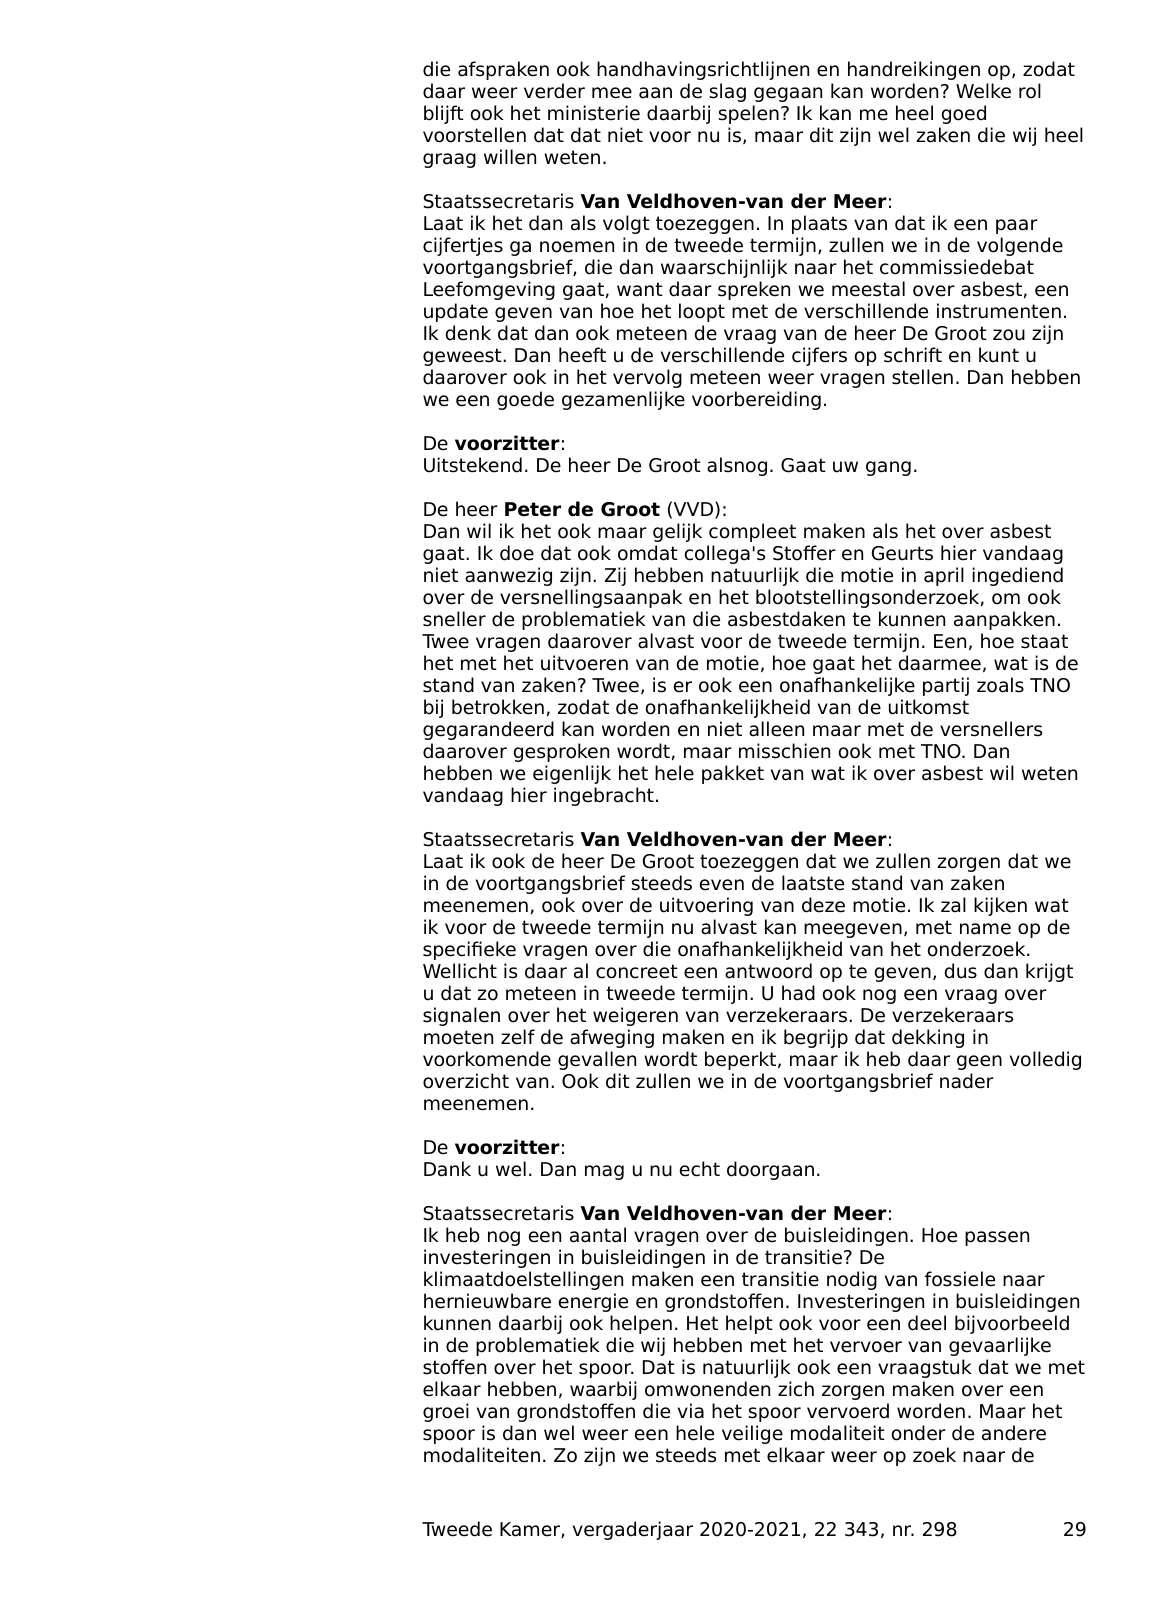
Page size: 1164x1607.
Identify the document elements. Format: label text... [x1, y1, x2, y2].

text Uitstekend. De heer De Groot alsnog. Gaat uw gang. [422, 455, 1087, 477]
text Dank u wel. Dan mag u nu echt doorgaan. [422, 1159, 1087, 1181]
text Ik heb nog een aantal vragen over de buisleidingen. Hoe passen investeringen in buisleidingen in de transitie? De klimaatdoelstellingen maken een transitie nodig van fossiele naar hernieuwbare energie en grondstoffen. Investeringen in buisleidingen kunnen daarbij ook helpen. Het helpt ook voor een deel bijvoorbeeld in de problematiek die wij hebben met het vervoer van gevaarlijke stoffen over het spoor. Dat is natuurlijk ook een vraagstuk dat we met elkaar hebben, waarbij omwonenden zich zorgen maken over een groei van grondstoffen die via het spoor vervoerd worden. Maar het spoor is dan wel weer een hele veilige modaliteit onder de andere modaliteiten. Zo zijn we steeds met elkaar weer op zoek naar de [422, 1225, 1087, 1467]
text Dan wil ik het ook maar gelijk compleet maken als het over asbest gaat. Ik doe dat ook omdat collega's Stoffer en Geurts hier vandaag niet aanwezig zijn. Zij hebben natuurlijk die motie in april ingediend over de versnellingsaanpak en het blootstellingsonderzoek, om ook sneller de problematiek van die asbestdaken te kunnen aanpakken. Twee vragen daarover alvast voor de tweede termijn. Een, hoe staat het met het uitvoeren van de motie, hoe gaat het daarmee, wat is de stand van zaken? Twee, is er ook een onafhankelijke partij zoals TNO bij betrokken, zodat de onafhankelijkheid van de uitkomst gegarandeerd kan worden en niet alleen maar met de versnellers daarover gesproken wordt, maar misschien ook met TNO. Dan hebben we eigenlijk het hele pakket van wat ik over asbest wil weten vandaag hier ingebracht. [422, 521, 1087, 807]
text die afspraken ook handhavingsrichtlijnen en handreikingen op, zodat daar weer verder mee aan de slag gegaan kan worden? Welke rol blijft ook het ministerie daarbij spelen? Ik kan me heel goed voorstellen dat dat niet voor nu is, maar dit zijn wel zaken die wij heel graag willen weten. [422, 59, 1087, 169]
text Laat ik ook de heer De Groot toezeggen dat we zullen zorgen dat we in de voortgangsbrief steeds even de laatste stand van zaken meenemen, ook over de uitvoering van deze motie. Ik zal kijken wat ik voor de tweede termijn nu alvast kan meegeven, met name op de specifieke vragen over die onafhankelijkheid van het onderzoek. Wellicht is daar al concreet een antwoord op te geven, dus dan krijgt u dat zo meteen in tweede termijn. U had ook nog een vraag over signalen over het weigeren van verzekeraars. De verzekeraars moeten zelf de afweging maken en ik begrijp dat dekking in voorkomende gevallen wordt beperkt, maar ik heb daar geen volledig overzicht van. Ook dit zullen we in de voortgangsbrief nader meenemen. [422, 851, 1087, 1115]
text De voorzitter: [422, 1137, 1087, 1159]
text Staatssecretaris Van Veldhoven-van der Meer: [422, 191, 1087, 213]
text De voorzitter: [422, 433, 1087, 455]
text Staatssecretaris Van Veldhoven-van der Meer: [422, 829, 1087, 851]
text Staatssecretaris Van Veldhoven-van der Meer: [422, 1203, 1087, 1225]
text De heer Peter de Groot (VVD): [422, 499, 1087, 521]
text Laat ik het dan als volgt toezeggen. In plaats van dat ik een paar cijfertjes ga noemen in de tweede termijn, zullen we in de volgende voortgangsbrief, die dan waarschijnlijk naar het commissiedebat Leefomgeving gaat, want daar spreken we meestal over asbest, een update geven van hoe het loopt met de verschillende instrumenten. Ik denk dat dan ook meteen de vraag van de heer De Groot zou zijn geweest. Dan heeft u de verschillende cijfers op schrift en kunt u daarover ook in het vervolg meteen weer vragen stellen. Dan hebben we een goede gezamenlijke voorbereiding. [422, 213, 1087, 411]
